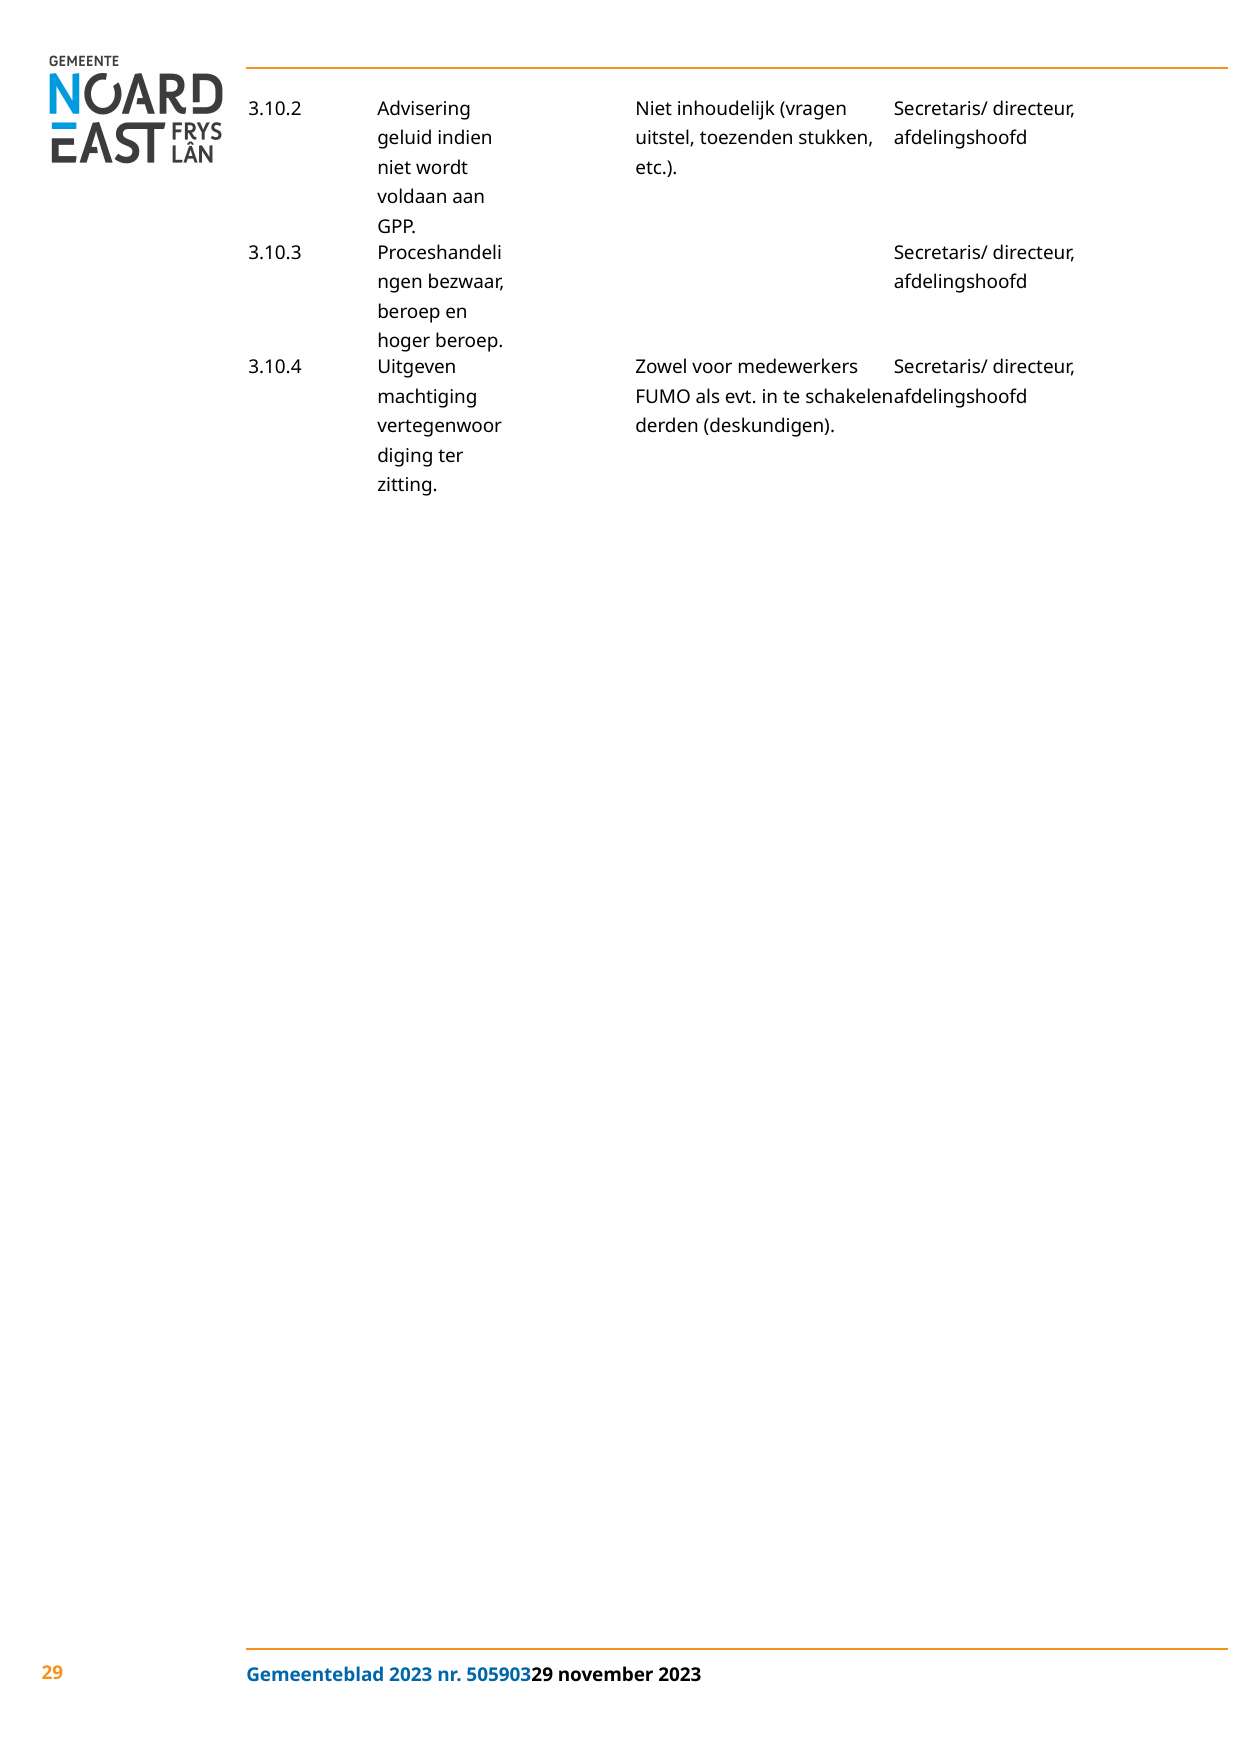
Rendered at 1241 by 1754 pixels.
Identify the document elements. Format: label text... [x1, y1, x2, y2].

table_cell 3.10.4 [248, 353, 377, 497]
table_cell 3.10.2 [248, 95, 377, 239]
table_cell [506, 239, 635, 353]
table_cell Uitgeven machtiging vertegenwoordiging ter zitting. [377, 353, 506, 497]
table_cell Proceshandelingen bezwaar, beroep en hoger beroep. [377, 239, 506, 353]
picture [41, 47, 231, 172]
table_cell [506, 353, 635, 497]
table_cell Secretaris/ directeur, afdelingshoofd [894, 353, 1152, 497]
table_cell Niet inhoudelijk (vragen uitstel, toezenden stukken, etc.). [635, 95, 893, 239]
table_cell [506, 95, 635, 239]
table_cell Secretaris/ directeur, afdelingshoofd [894, 239, 1152, 353]
table_cell Zowel voor medewerkers FUMO als evt. in te schakelen derden (deskundigen). [635, 353, 893, 497]
table_cell 3.10.3 [248, 239, 377, 353]
table_cell [635, 239, 893, 353]
table_cell Secretaris/ directeur, afdelingshoofd [894, 95, 1152, 239]
table_cell Advisering geluid indien niet wordt voldaan aan GPP. [377, 95, 506, 239]
